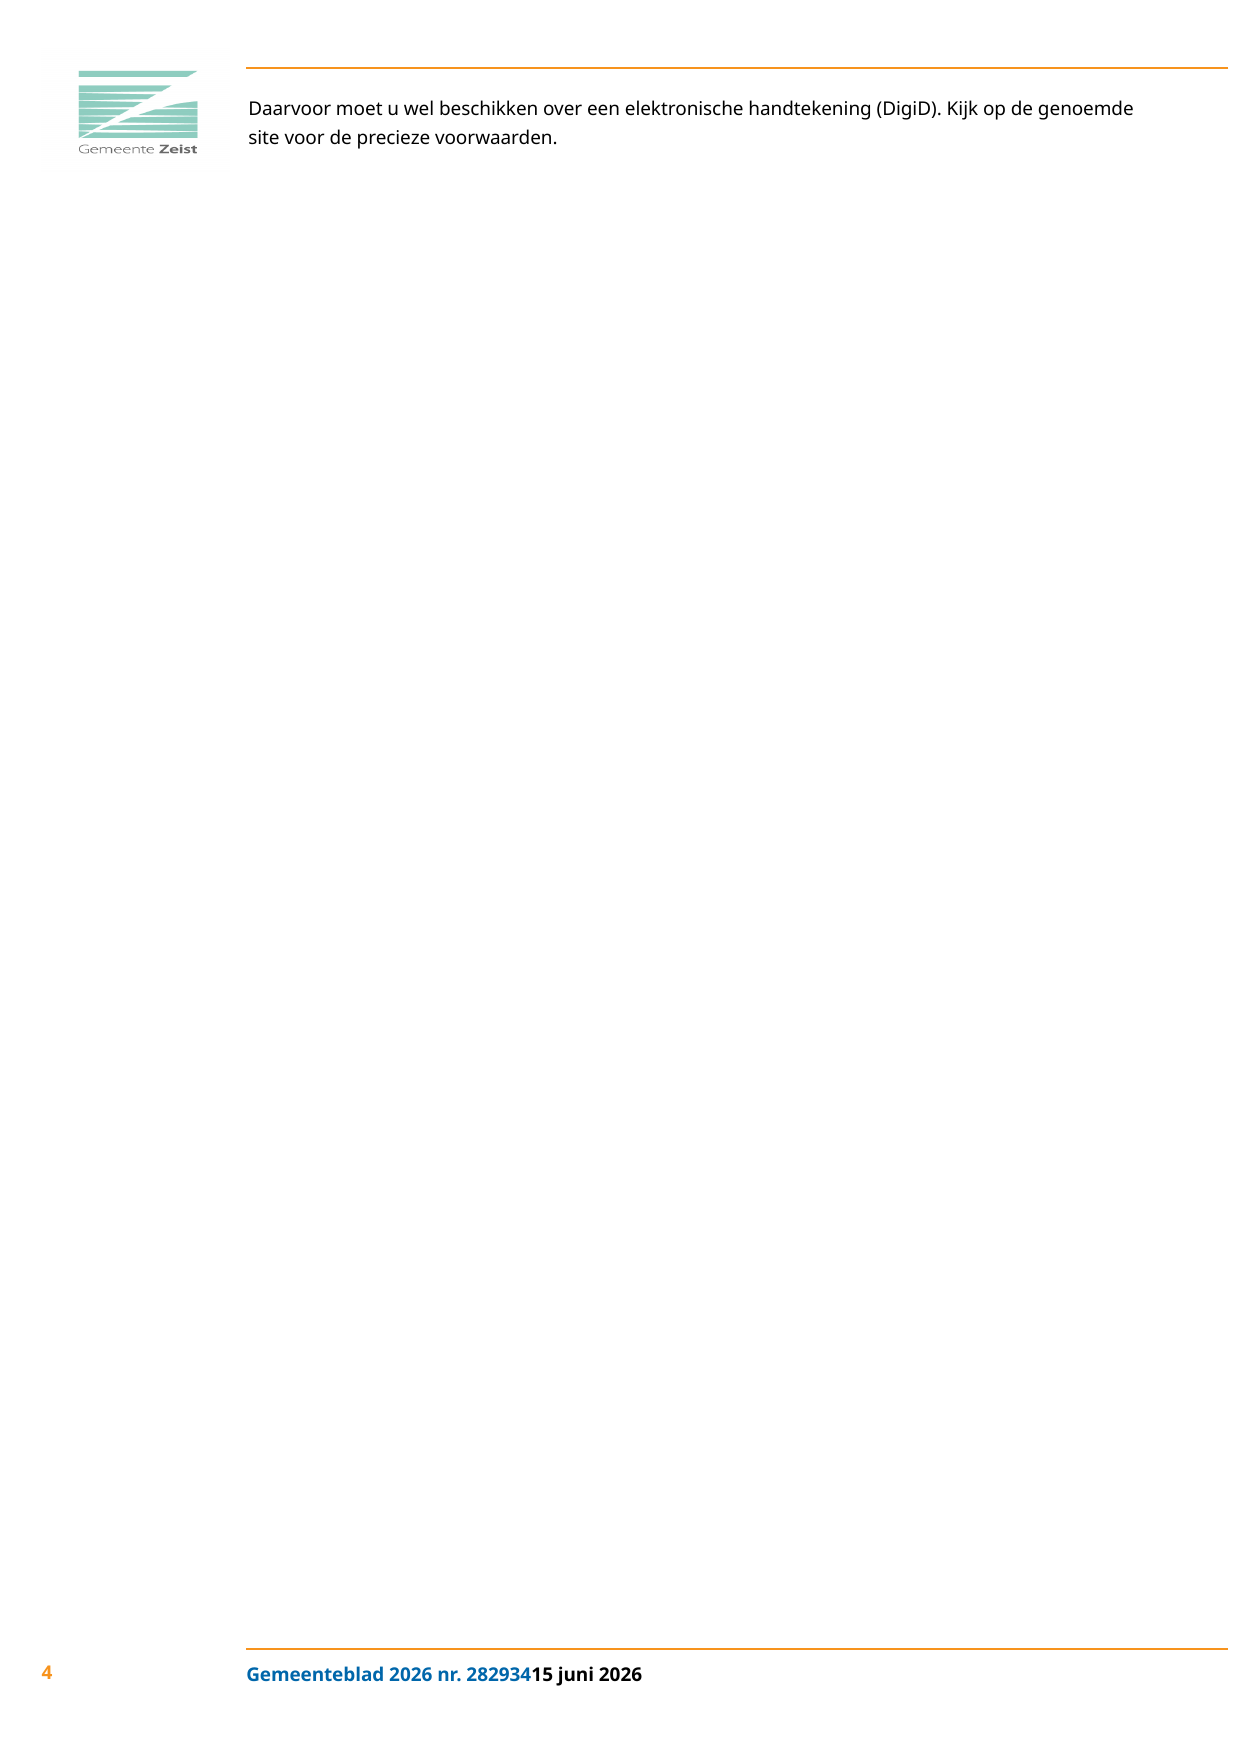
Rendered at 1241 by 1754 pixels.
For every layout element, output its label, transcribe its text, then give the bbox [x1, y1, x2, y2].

picture [41, 47, 231, 172]
text Daarvoor moet u wel beschikken over een elektronische handtekening (DigiD). Kijk op de genoemde site voor de precieze voorwaarden. [248, 95, 1152, 150]
